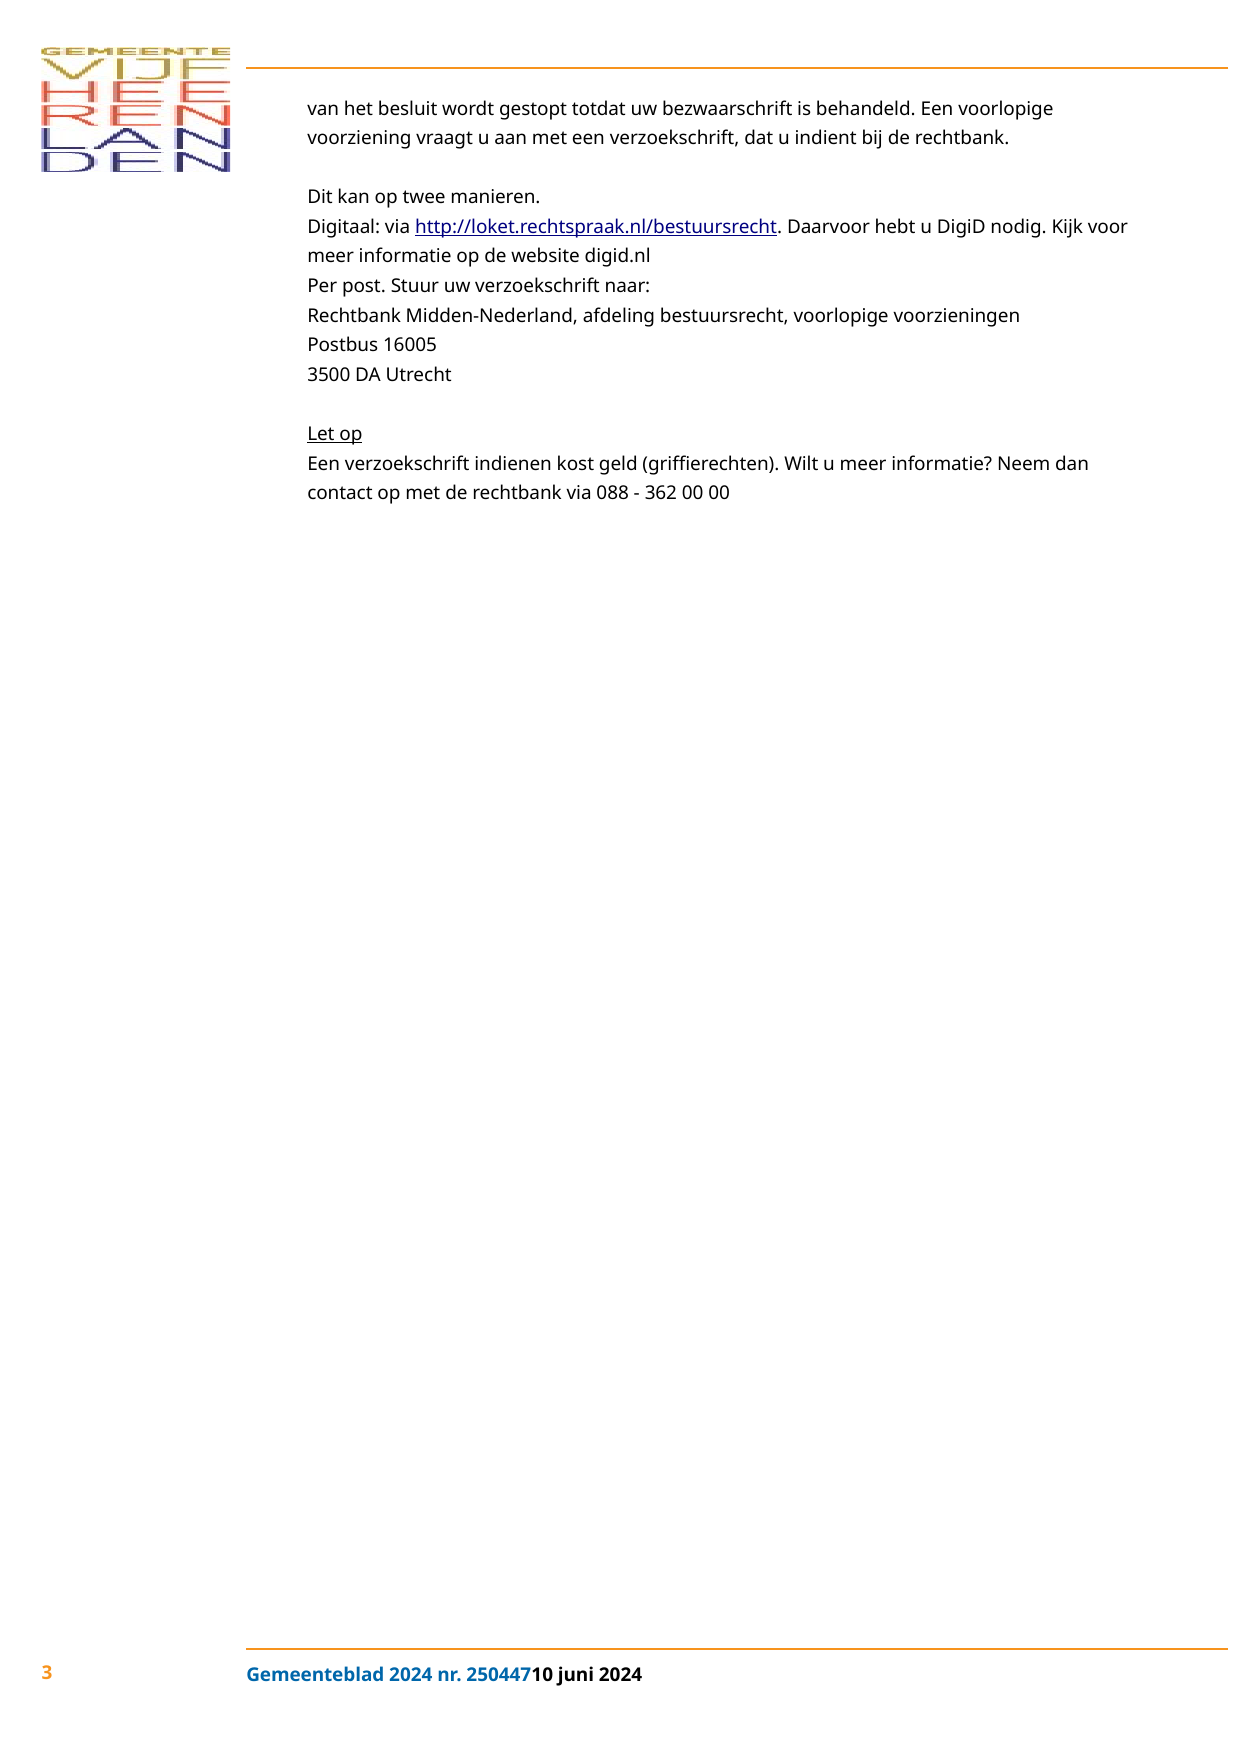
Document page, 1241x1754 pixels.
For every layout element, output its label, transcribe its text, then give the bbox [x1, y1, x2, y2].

picture [41, 47, 231, 172]
list Een verzoekschrift indienen kost geld (griffierechten). Wilt u meer informatie? Neem dan contact op met de rechtbank via 088 - 362 00 00 [248, 450, 1152, 505]
list Digitaal: via http://loket.rechtspraak.nl/bestuursrecht. Daarvoor hebt u DigiD nodig. Kijk voor meer informatie op de website digid.nl [248, 213, 1152, 268]
list 3500 DA Utrecht [248, 361, 1152, 387]
list Per post. Stuur uw verzoekschrift naar: [248, 272, 1152, 298]
list Let op [248, 420, 1152, 446]
list Postbus 16005 [248, 331, 1152, 357]
list Rechtbank Midden-Nederland, afdeling bestuursrecht, voorlopige voorzieningen [248, 302, 1152, 328]
list van het besluit wordt gestopt totdat uw bezwaarschrift is behandeld. Een voorlopige voorziening vraagt u aan met een verzoekschrift, dat u indient bij de rechtbank. [248, 95, 1152, 150]
list Dit kan op twee manieren. [248, 183, 1152, 209]
